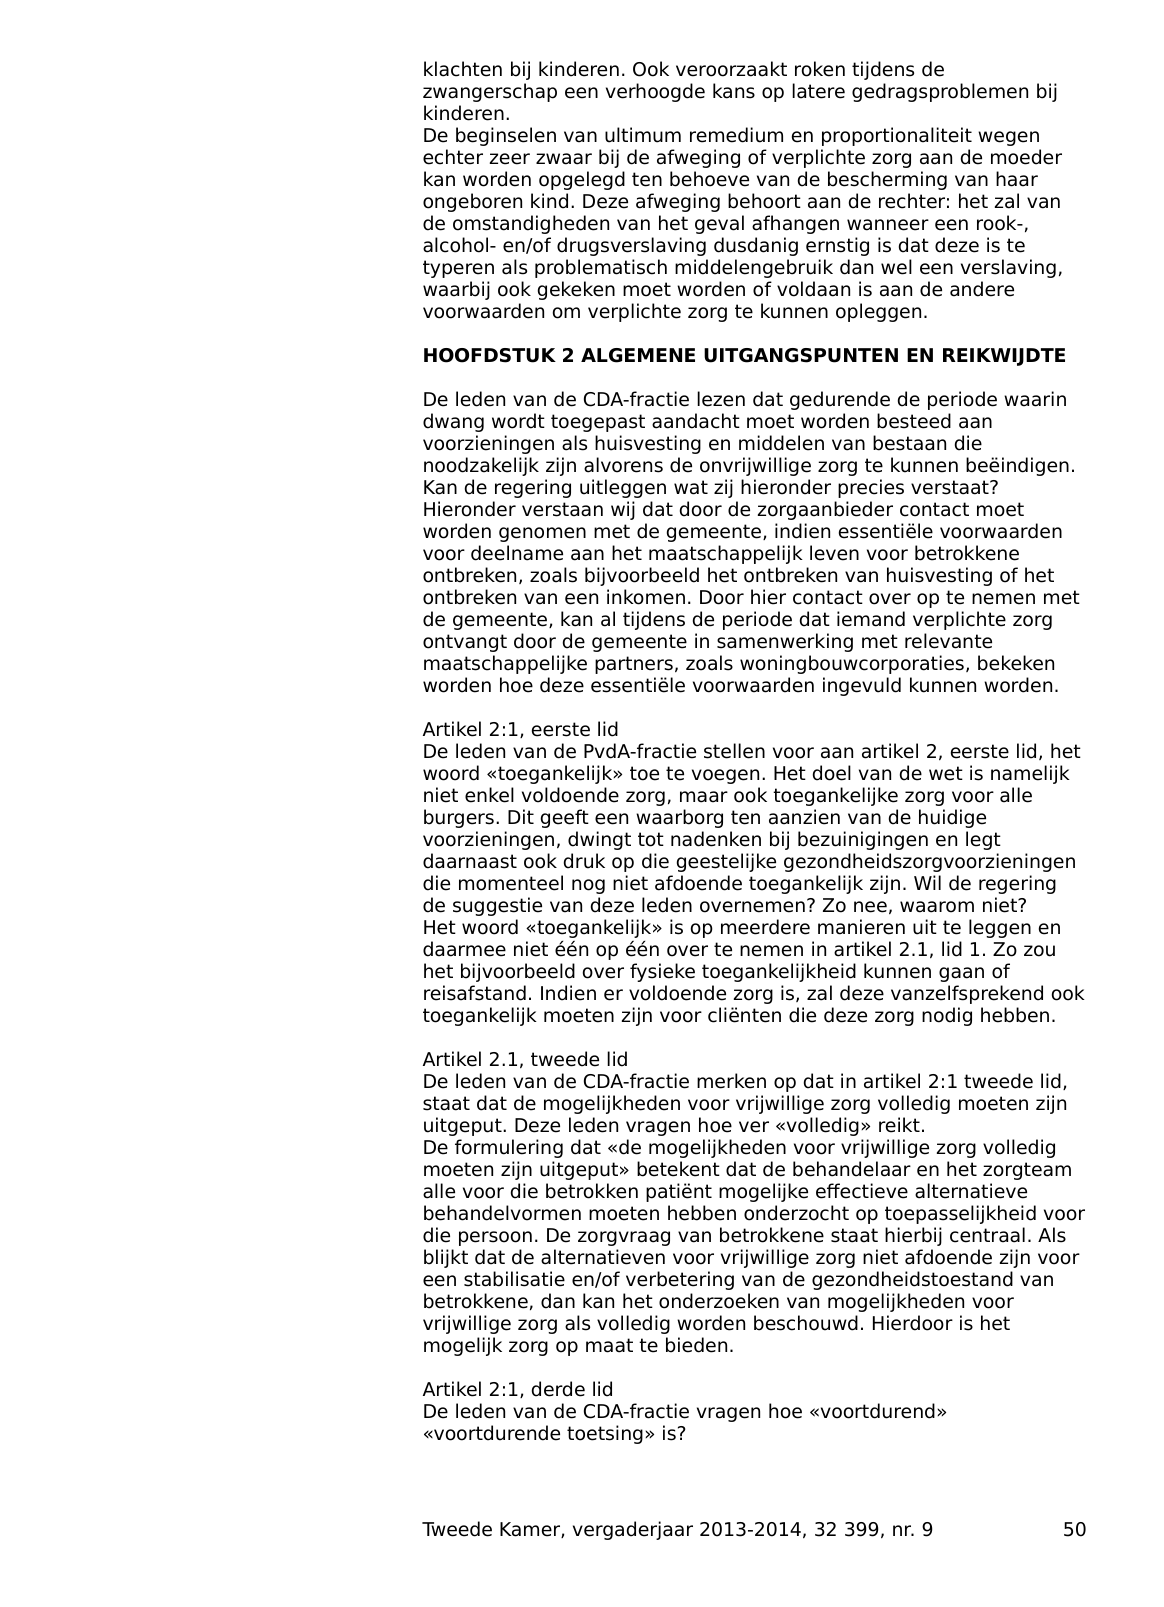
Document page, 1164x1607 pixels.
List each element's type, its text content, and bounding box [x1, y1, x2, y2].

text Artikel 2:1, derde lid [422, 1379, 1087, 1401]
text De leden van de CDA-fractie merken op dat in artikel 2:1 tweede lid, staat dat de mogelijkheden voor vrijwillige zorg volledig moeten zijn uitgeput. Deze leden vragen hoe ver «volledig» reikt. [422, 1071, 1087, 1137]
text Hieronder verstaan wij dat door de zorgaanbieder contact moet worden genomen met de gemeente, indien essentiële voorwaarden voor deelname aan het maatschappelijk leven voor betrokkene ontbreken, zoals bijvoorbeeld het ontbreken van huisvesting of het ontbreken van een inkomen. Door hier contact over op te nemen met de gemeente, kan al tijdens de periode dat iemand verplichte zorg ontvangt door de gemeente in samenwerking met relevante maatschappelijke partners, zoals woningbouwcorporaties, bekeken worden hoe deze essentiële voorwaarden ingevuld kunnen worden. [422, 499, 1087, 697]
text De beginselen van ultimum remedium en proportionaliteit wegen echter zeer zwaar bij de afweging of verplichte zorg aan de moeder kan worden opgelegd ten behoeve van de bescherming van haar ongeboren kind. Deze afweging behoort aan de rechter: het zal van de omstandigheden van het geval afhangen wanneer een rook-, alcohol- en/of drugsverslaving dusdanig ernstig is dat deze is te typeren als problematisch middelengebruik dan wel een verslaving, waarbij ook gekeken moet worden of voldaan is aan de andere voorwaarden om verplichte zorg te kunnen opleggen. [422, 125, 1087, 323]
text klachten bij kinderen. Ook veroorzaakt roken tijdens de zwangerschap een verhoogde kans op latere gedragsproblemen bij kinderen. [422, 59, 1087, 125]
text De leden van de CDA-fractie vragen hoe «voortdurend» «voortdurende toetsing» is? [422, 1401, 1087, 1445]
text Artikel 2:1, eerste lid [422, 719, 1087, 741]
text Het woord «toegankelijk» is op meerdere manieren uit te leggen en daarmee niet één op één over te nemen in artikel 2.1, lid 1. Zo zou het bijvoorbeeld over fysieke toegankelijkheid kunnen gaan of reisafstand. Indien er voldoende zorg is, zal deze vanzelfsprekend ook toegankelijk moeten zijn voor cliënten die deze zorg nodig hebben. [422, 917, 1087, 1027]
text De leden van de PvdA-fractie stellen voor aan artikel 2, eerste lid, het woord «toegankelijk» toe te voegen. Het doel van de wet is namelijk niet enkel voldoende zorg, maar ook toegankelijke zorg voor alle burgers. Dit geeft een waarborg ten aanzien van de huidige voorzieningen, dwingt tot nadenken bij bezuinigingen en legt daarnaast ook druk op die geestelijke gezondheidszorgvoorzieningen die momenteel nog niet afdoende toegankelijk zijn. Wil de regering de suggestie van deze leden overnemen? Zo nee, waarom niet? [422, 741, 1087, 917]
text De leden van de CDA-fractie lezen dat gedurende de periode waarin dwang wordt toegepast aandacht moet worden besteed aan voorzieningen als huisvesting en middelen van bestaan die noodzakelijk zijn alvorens de onvrijwillige zorg te kunnen beëindigen. Kan de regering uitleggen wat zij hieronder precies verstaat? [422, 389, 1087, 499]
text De formulering dat «de mogelijkheden voor vrijwillige zorg volledig moeten zijn uitgeput» betekent dat de behandelaar en het zorgteam alle voor die betrokken patiënt mogelijke effectieve alternatieve behandelvormen moeten hebben onderzocht op toepasselijkheid voor die persoon. De zorgvraag van betrokkene staat hierbij centraal. Als blijkt dat de alternatieven voor vrijwillige zorg niet afdoende zijn voor een stabilisatie en/of verbetering van de gezondheidstoestand van betrokkene, dan kan het onderzoeken van mogelijkheden voor vrijwillige zorg als volledig worden beschouwd. Hierdoor is het mogelijk zorg op maat te bieden. [422, 1137, 1087, 1357]
subtitle HOOFDSTUK 2 ALGEMENE UITGANGSPUNTEN EN REIKWIJDTE [422, 345, 1087, 367]
text Artikel 2.1, tweede lid [422, 1049, 1087, 1071]
